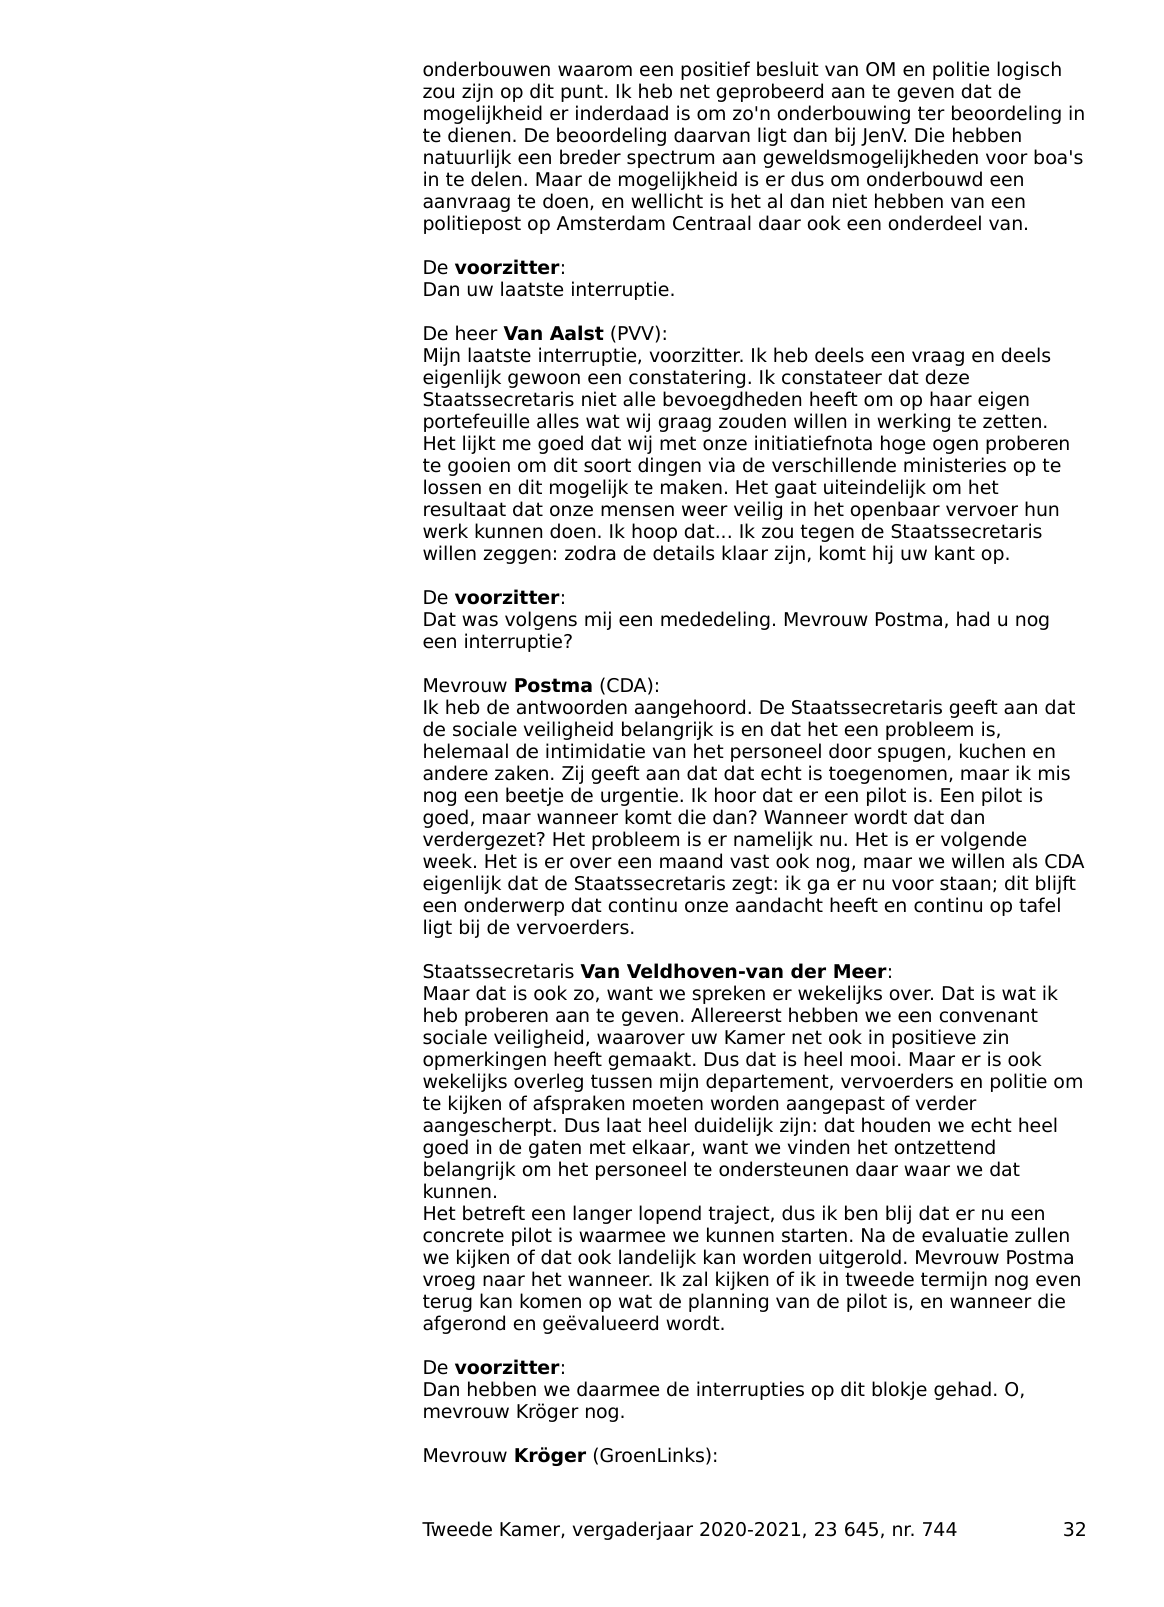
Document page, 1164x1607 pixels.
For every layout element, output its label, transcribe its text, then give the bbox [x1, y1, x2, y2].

text Het betreft een langer lopend traject, dus ik ben blij dat er nu een concrete pilot is waarmee we kunnen starten. Na de evaluatie zullen we kijken of dat ook landelijk kan worden uitgerold. Mevrouw Postma vroeg naar het wanneer. Ik zal kijken of ik in tweede termijn nog even terug kan komen op wat de planning van de pilot is, en wanneer die afgerond en geëvalueerd wordt. [422, 1203, 1087, 1335]
text Maar dat is ook zo, want we spreken er wekelijks over. Dat is wat ik heb proberen aan te geven. Allereerst hebben we een convenant sociale veiligheid, waarover uw Kamer net ook in positieve zin opmerkingen heeft gemaakt. Dus dat is heel mooi. Maar er is ook wekelijks overleg tussen mijn departement, vervoerders en politie om te kijken of afspraken moeten worden aangepast of verder aangescherpt. Dus laat heel duidelijk zijn: dat houden we echt heel goed in de gaten met elkaar, want we vinden het ontzettend belangrijk om het personeel te ondersteunen daar waar we dat kunnen. [422, 983, 1087, 1203]
text Dat was volgens mij een mededeling. Mevrouw Postma, had u nog een interruptie? [422, 609, 1087, 653]
text Dan uw laatste interruptie. [422, 279, 1087, 301]
text De voorzitter: [422, 1357, 1087, 1379]
text Mevrouw Kröger (GroenLinks): [422, 1445, 1087, 1467]
text Dan hebben we daarmee de interrupties op dit blokje gehad. O, mevrouw Kröger nog. [422, 1379, 1087, 1423]
text De voorzitter: [422, 587, 1087, 609]
text De heer Van Aalst (PVV): [422, 323, 1087, 345]
text Ik heb de antwoorden aangehoord. De Staatssecretaris geeft aan dat de sociale veiligheid belangrijk is en dat het een probleem is, helemaal de intimidatie van het personeel door spugen, kuchen en andere zaken. Zij geeft aan dat dat echt is toegenomen, maar ik mis nog een beetje de urgentie. Ik hoor dat er een pilot is. Een pilot is goed, maar wanneer komt die dan? Wanneer wordt dat dan verdergezet? Het probleem is er namelijk nu. Het is er volgende week. Het is er over een maand vast ook nog, maar we willen als CDA eigenlijk dat de Staatssecretaris zegt: ik ga er nu voor staan; dit blijft een onderwerp dat continu onze aandacht heeft en continu op tafel ligt bij de vervoerders. [422, 697, 1087, 939]
text Staatssecretaris Van Veldhoven-van der Meer: [422, 961, 1087, 983]
text De voorzitter: [422, 257, 1087, 279]
text Mevrouw Postma (CDA): [422, 675, 1087, 697]
text onderbouwen waarom een positief besluit van OM en politie logisch zou zijn op dit punt. Ik heb net geprobeerd aan te geven dat de mogelijkheid er inderdaad is om zo'n onderbouwing ter beoordeling in te dienen. De beoordeling daarvan ligt dan bij JenV. Die hebben natuurlijk een breder spectrum aan geweldsmogelijkheden voor boa's in te delen. Maar de mogelijkheid is er dus om onderbouwd een aanvraag te doen, en wellicht is het al dan niet hebben van een politiepost op Amsterdam Centraal daar ook een onderdeel van. [422, 59, 1087, 235]
text Mijn laatste interruptie, voorzitter. Ik heb deels een vraag en deels eigenlijk gewoon een constatering. Ik constateer dat deze Staatssecretaris niet alle bevoegdheden heeft om op haar eigen portefeuille alles wat wij graag zouden willen in werking te zetten. Het lijkt me goed dat wij met onze initiatiefnota hoge ogen proberen te gooien om dit soort dingen via de verschillende ministeries op te lossen en dit mogelijk te maken. Het gaat uiteindelijk om het resultaat dat onze mensen weer veilig in het openbaar vervoer hun werk kunnen doen. Ik hoop dat... Ik zou tegen de Staatssecretaris willen zeggen: zodra de details klaar zijn, komt hij uw kant op. [422, 345, 1087, 565]
